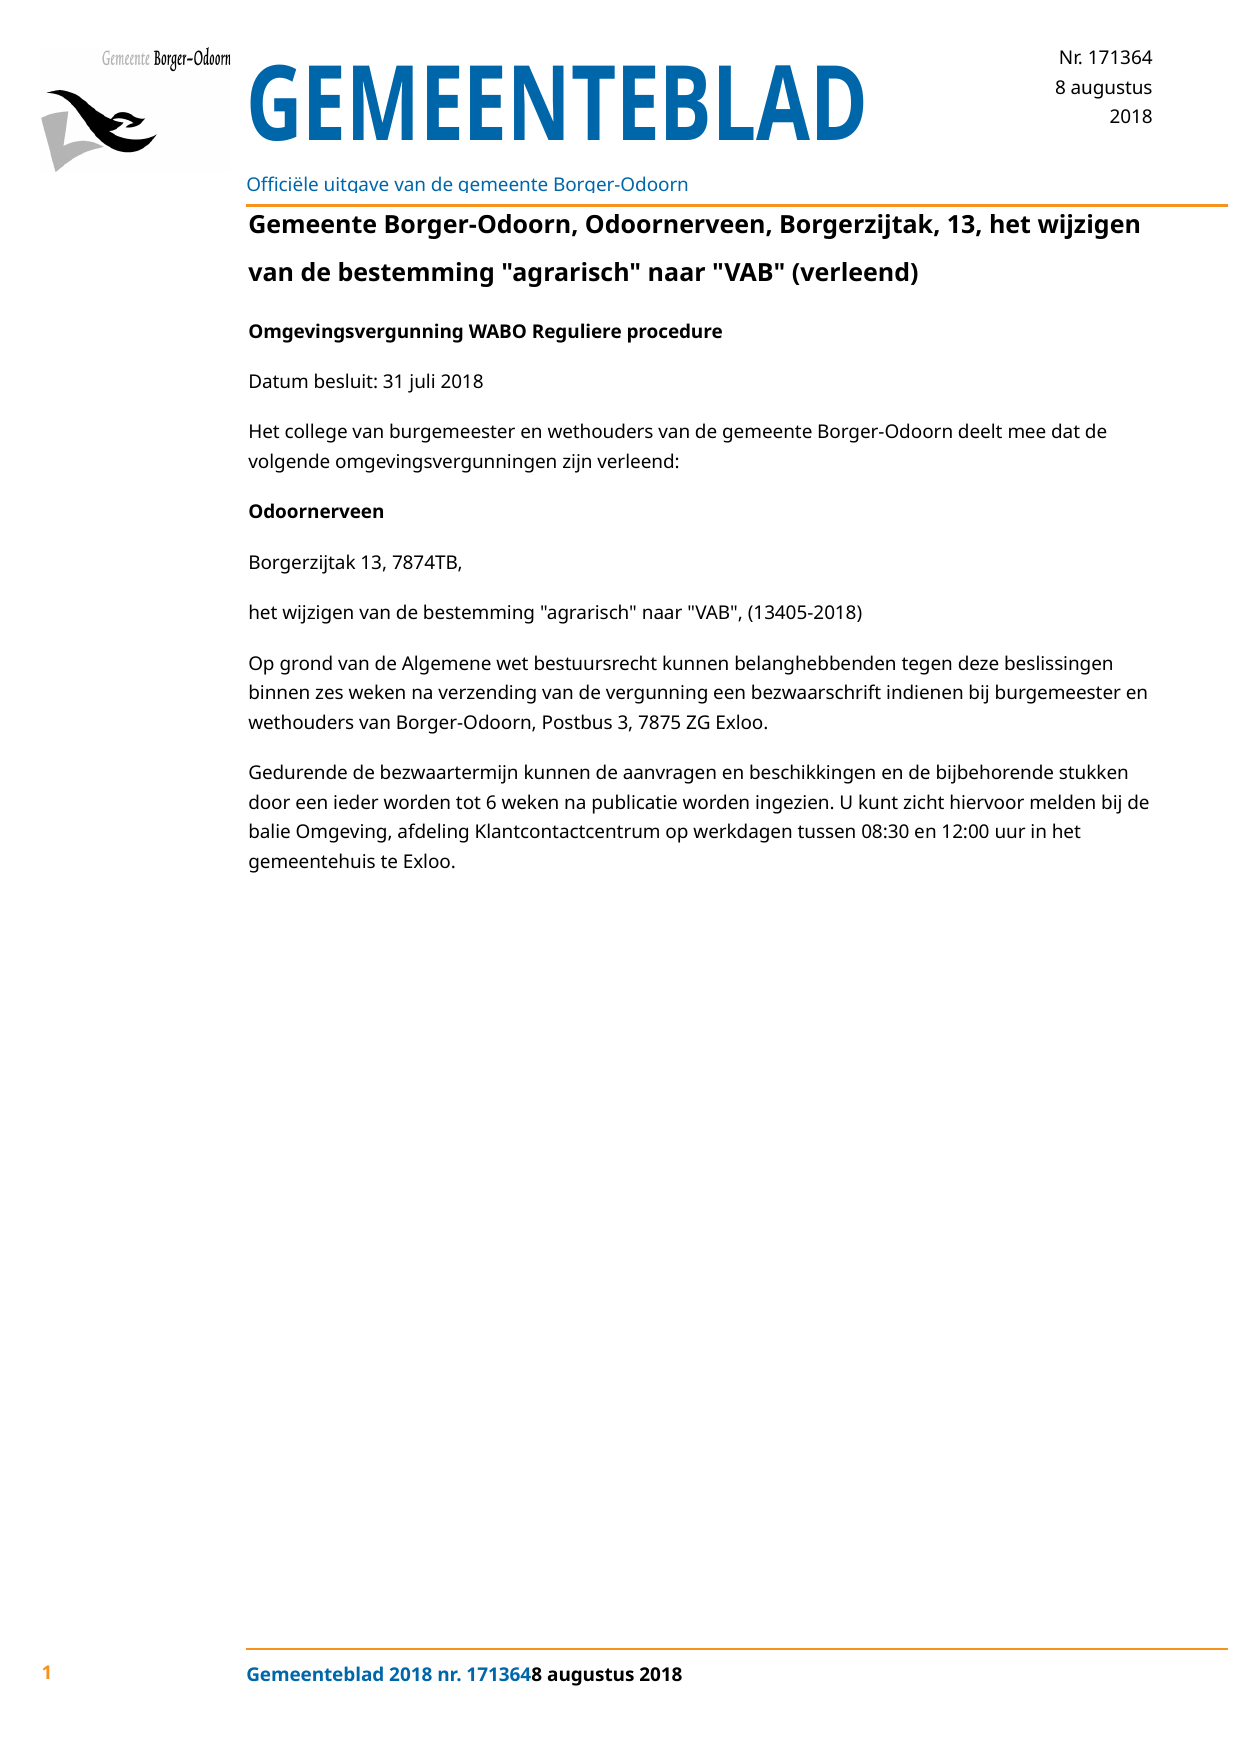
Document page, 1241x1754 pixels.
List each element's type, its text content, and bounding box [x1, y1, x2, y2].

text Gemeente Borger-Odoorn, Odoornerveen, Borgerzijtak, 13, het wijzigen van de bestemming "agrarisch" naar "VAB" (verleend) [248, 207, 1152, 288]
text Borgerzijtak 13, 7874TB, [248, 549, 1152, 575]
text Gedurende de bezwaartermijn kunnen de aanvragen en beschikkingen en de bijbehorende stukken door een ieder worden tot 6 weken na publicatie worden ingezien. U kunt zicht hiervoor melden bij de balie Omgeving, afdeling Klantcontactcentrum op werkdagen tussen 08:30 en 12:00 uur in het gemeentehuis te Exloo. [248, 759, 1152, 874]
text Op grond van de Algemene wet bestuursrecht kunnen belanghebbenden tegen deze beslissingen binnen zes weken na verzending van de vergunning een bezwaarschrift indienen bij burgemeester en wethouders van Borger-Odoorn, Postbus 3, 7875 ZG Exloo. [248, 650, 1152, 735]
text Het college van burgemeester en wethouders van de gemeente Borger-Odoorn deelt mee dat de volgende omgevingsvergunningen zijn verleend: [248, 419, 1152, 474]
text Omgevingsvergunning WABO Reguliere procedure [248, 318, 1152, 344]
text Odoornerveen [248, 499, 1152, 524]
text het wijzigen van de bestemming "agrarisch" naar "VAB", (13405-2018) [248, 599, 1152, 625]
text Datum besluit: 31 juli 2018 [248, 368, 1152, 394]
picture [41, 47, 231, 172]
